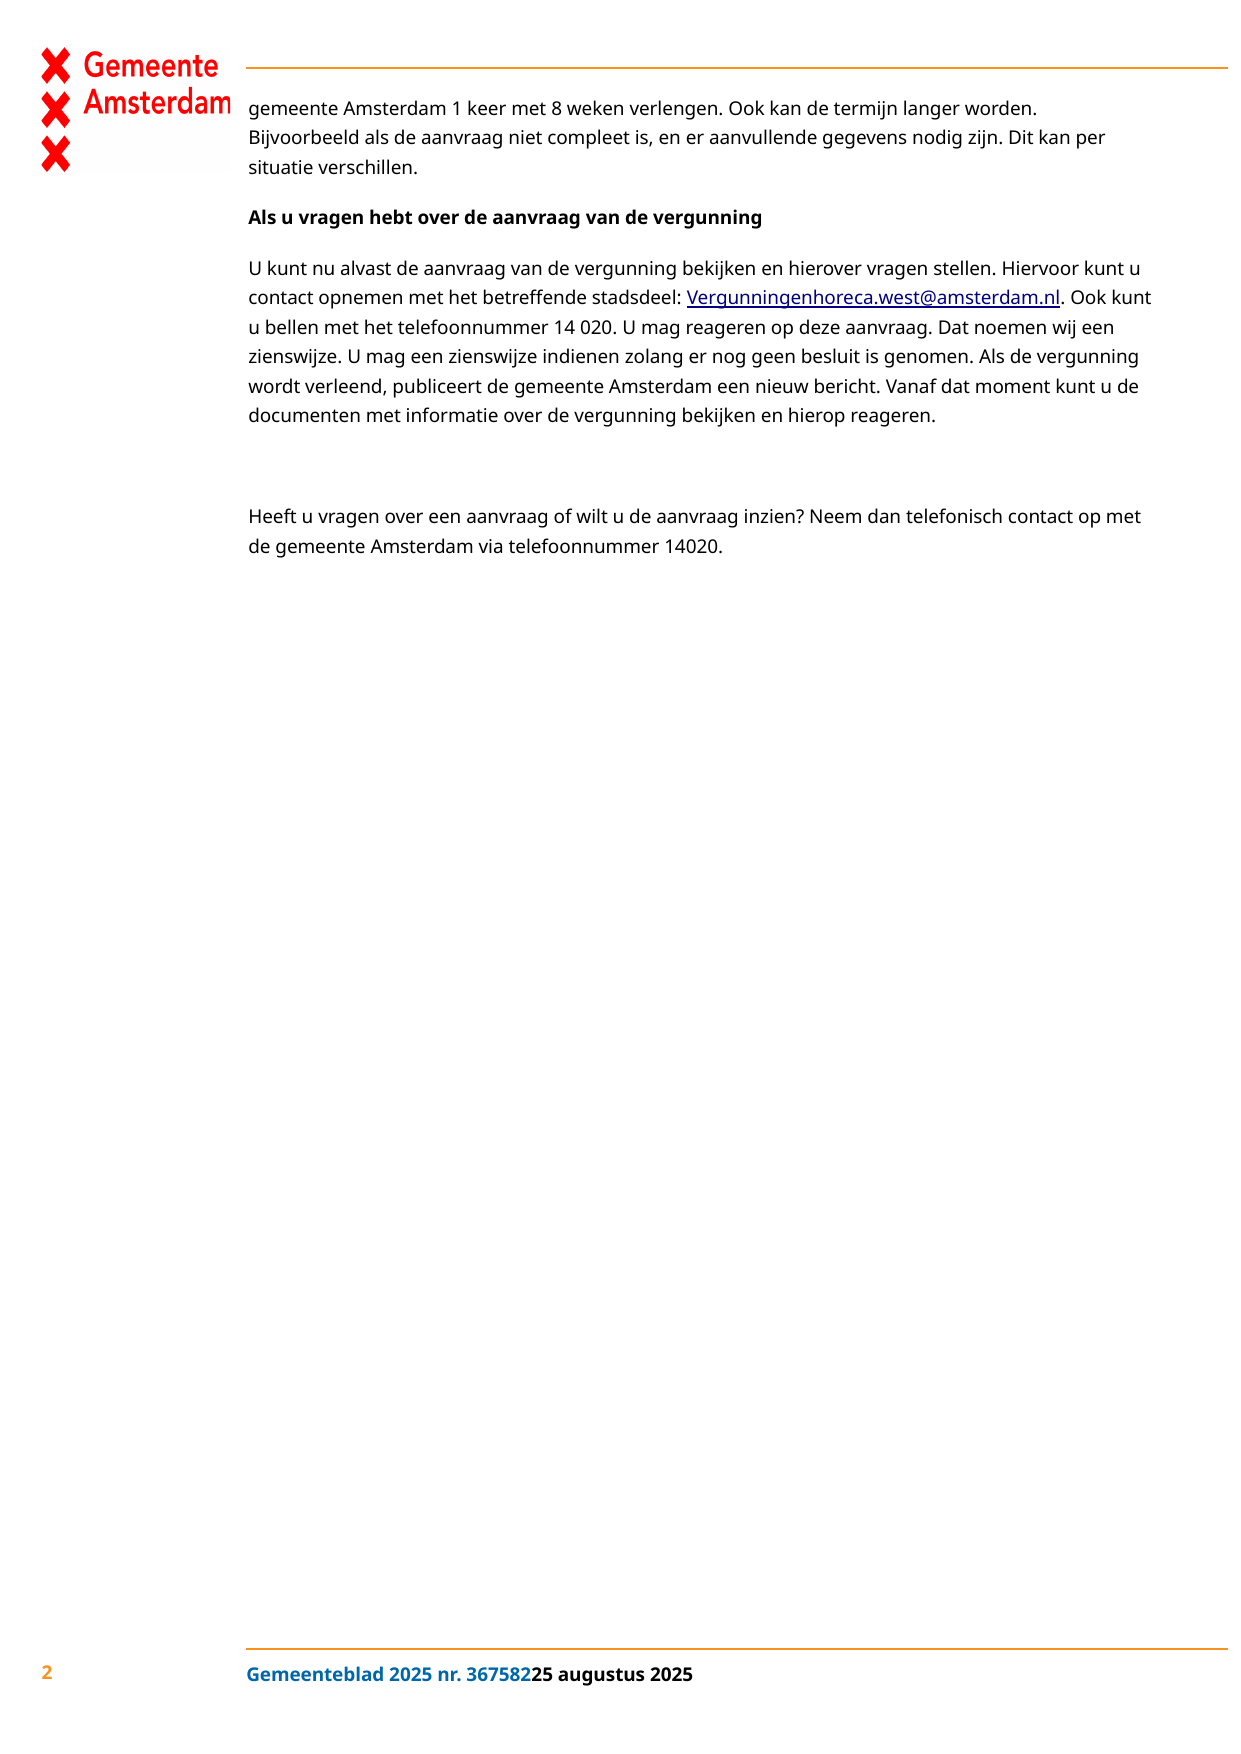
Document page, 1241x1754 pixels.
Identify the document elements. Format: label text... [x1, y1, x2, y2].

text U kunt nu alvast de aanvraag van de vergunning bekijken en hierover vragen stellen. Hiervoor kunt u contact opnemen met het betreffende stadsdeel: Vergunningenhoreca.west@amsterdam.nl. Ook kunt u bellen met het telefoonnummer 14 020. U mag reageren op deze aanvraag. Dat noemen wij een zienswijze. U mag een zienswijze indienen zolang er nog geen besluit is genomen. Als de vergunning wordt verleend, publiceert de gemeente Amsterdam een nieuw bericht. Vanaf dat moment kunt u de documenten met informatie over de vergunning bekijken en hierop reageren. [248, 255, 1152, 428]
picture [41, 47, 231, 172]
text Heeft u vragen over een aanvraag of wilt u de aanvraag inzien? Neem dan telefonisch contact op met de gemeente Amsterdam via telefoonnummer 14020. [248, 503, 1152, 559]
text gemeente Amsterdam 1 keer met 8 weken verlengen. Ook kan de termijn langer worden. Bijvoorbeeld als de aanvraag niet compleet is, en er aanvullende gegevens nodig zijn. Dit kan per situatie verschillen. [248, 95, 1152, 180]
text Als u vragen hebt over de aanvraag van de vergunning [248, 204, 1152, 230]
